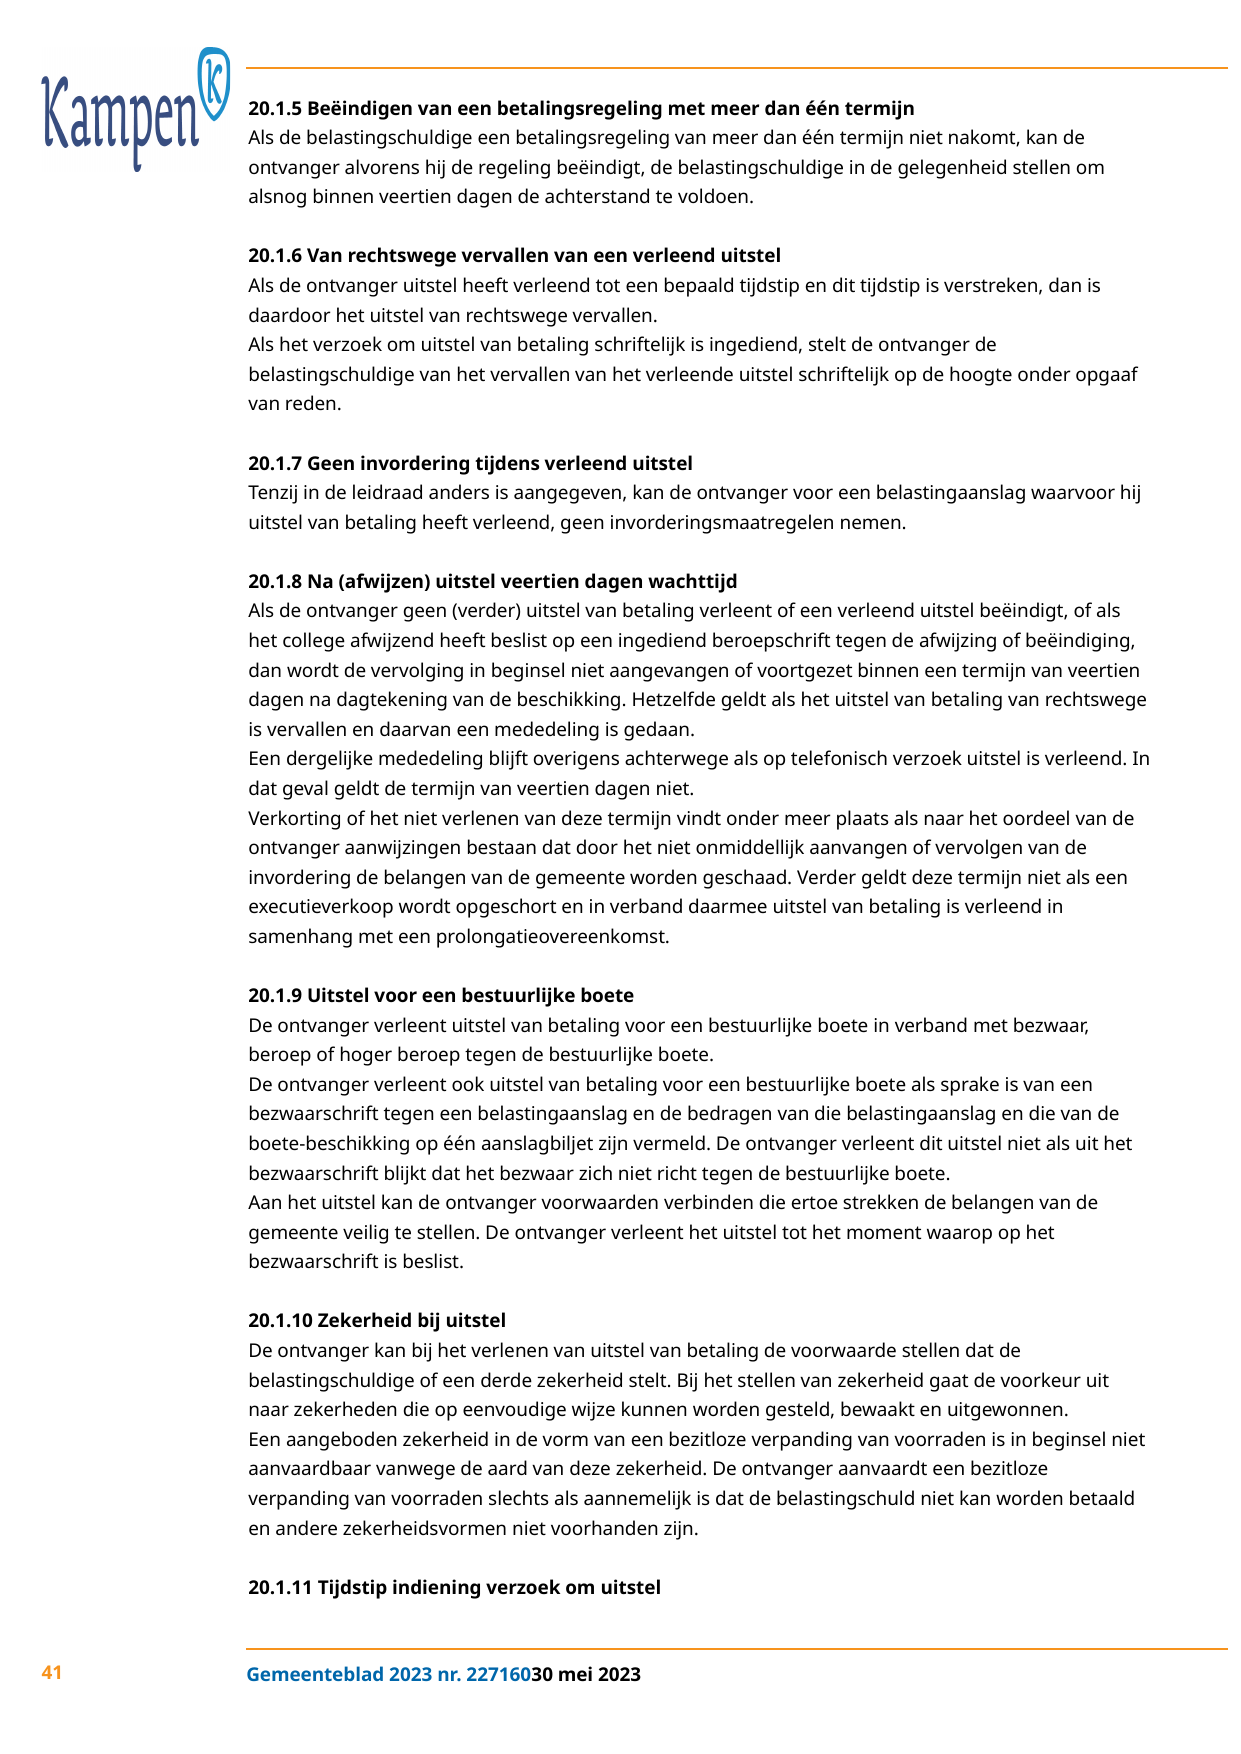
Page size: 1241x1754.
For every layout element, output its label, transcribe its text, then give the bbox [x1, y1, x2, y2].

text Als de ontvanger geen (verder) uitstel van betaling verleent of een verleend uitstel beëindigt, of als het college afwijzend heeft beslist op een ingediend beroepschrift tegen de afwijzing of beëindiging, dan wordt de vervolging in beginsel niet aangevangen of voortgezet binnen een termijn van veertien dagen na dagtekening van de beschikking. Hetzelfde geldt als het uitstel van betaling van rechtswege is vervallen en daarvan een mededeling is gedaan. [248, 598, 1152, 742]
text Als het verzoek om uitstel van betaling schriftelijk is ingediend, stelt de ontvanger de belastingschuldige van het vervallen van het verleende uitstel schriftelijk op de hoogte onder opgaaf van reden. [248, 331, 1152, 416]
text 20.1.10 Zekerheid bij uitstel [248, 1308, 1152, 1333]
text Als de belastingschuldige een betalingsregeling van meer dan één termijn niet nakomt, kan de ontvanger alvorens hij de regeling beëindigt, de belastingschuldige in de gelegenheid stellen om alsnog binnen veertien dagen de achterstand te voldoen. [248, 124, 1152, 209]
text 20.1.11 Tijdstip indiening verzoek om uitstel [248, 1574, 1152, 1600]
text Verkorting of het niet verlenen van deze termijn vindt onder meer plaats als naar het oordeel van de ontvanger aanwijzingen bestaan dat door het niet onmiddellijk aanvangen of vervolgen van de invordering de belangen van de gemeente worden geschaad. Verder geldt deze termijn niet als een executieverkoop wordt opgeschort en in verband daarmee uitstel van betaling is verleend in samenhang met een prolongatieovereenkomst. [248, 805, 1152, 949]
text 20.1.5 Beëindigen van een betalingsregeling met meer dan één termijn [248, 95, 1152, 121]
text Een dergelijke mededeling blijft overigens achterwege als op telefonisch verzoek uitstel is verleend. In dat geval geldt de termijn van veertien dagen niet. [248, 746, 1152, 801]
text De ontvanger kan bij het verlenen van uitstel van betaling de voorwaarde stellen dat de belastingschuldige of een derde zekerheid stelt. Bij het stellen van zekerheid gaat de voorkeur uit naar zekerheden die op eenvoudige wijze kunnen worden gesteld, bewaakt en uitgewonnen. [248, 1337, 1152, 1422]
picture [41, 47, 231, 172]
text Aan het uitstel kan de ontvanger voorwaarden verbinden die ertoe strekken de belangen van de gemeente veilig te stellen. De ontvanger verleent het uitstel tot het moment waarop op het bezwaarschrift is beslist. [248, 1189, 1152, 1274]
text 20.1.6 Van rechtswege vervallen van een verleend uitstel [248, 243, 1152, 268]
text 20.1.7 Geen invordering tijdens verleend uitstel [248, 450, 1152, 476]
text 20.1.9 Uitstel voor een bestuurlijke boete [248, 982, 1152, 1008]
text 20.1.8 Na (afwijzen) uitstel veertien dagen wachttijd [248, 568, 1152, 594]
text De ontvanger verleent uitstel van betaling voor een bestuurlijke boete in verband met bezwaar, beroep of hoger beroep tegen de bestuurlijke boete. [248, 1012, 1152, 1067]
text De ontvanger verleent ook uitstel van betaling voor een bestuurlijke boete als sprake is van een bezwaarschrift tegen een belastingaanslag en de bedragen van die belastingaanslag en die van de boete-beschikking op één aanslagbiljet zijn vermeld. De ontvanger verleent dit uitstel niet als uit het bezwaarschrift blijkt dat het bezwaar zich niet richt tegen de bestuurlijke boete. [248, 1071, 1152, 1186]
text Als de ontvanger uitstel heeft verleend tot een bepaald tijdstip en dit tijdstip is verstreken, dan is daardoor het uitstel van rechtswege vervallen. [248, 272, 1152, 328]
text Tenzij in de leidraad anders is aangegeven, kan de ontvanger voor een belastingaanslag waarvoor hij uitstel van betaling heeft verleend, geen invorderingsmaatregelen nemen. [248, 479, 1152, 535]
text Een aangeboden zekerheid in de vorm van een bezitloze verpanding van voorraden is in beginsel niet aanvaardbaar vanwege de aard van deze zekerheid. De ontvanger aanvaardt een bezitloze verpanding van voorraden slechts als aannemelijk is dat de belastingschuld niet kan worden betaald en andere zekerheidsvormen niet voorhanden zijn. [248, 1426, 1152, 1541]
